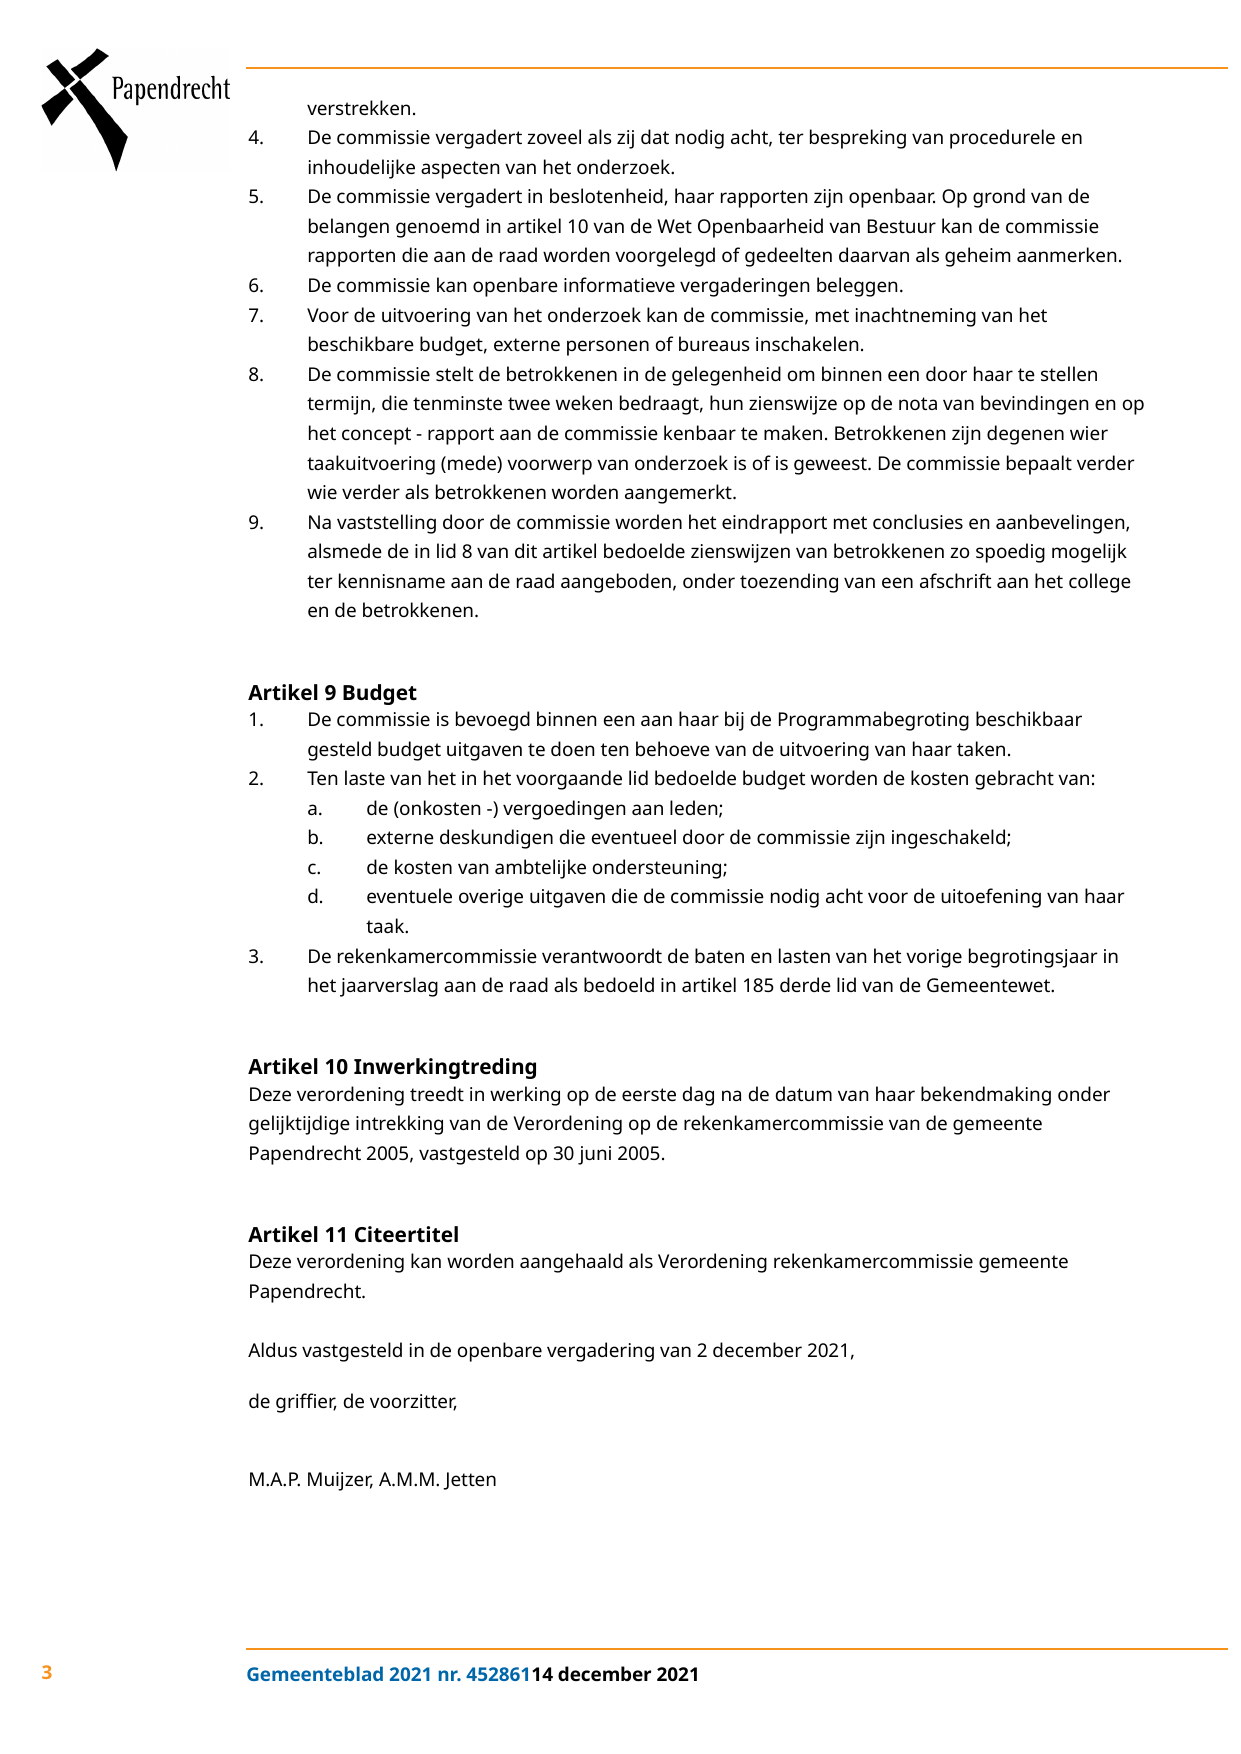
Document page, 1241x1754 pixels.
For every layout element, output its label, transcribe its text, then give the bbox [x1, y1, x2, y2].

text Artikel 10 Inwerkingtreding [248, 1052, 1152, 1081]
list de kosten van ambtelijke ondersteuning; [307, 854, 1152, 880]
picture [41, 47, 231, 172]
text Deze verordening treedt in werking op de eerste dag na de datum van haar bekendmaking onder gelijktijdige intrekking van de Verordening op de rekenkamercommissie van de gemeente Papendrecht 2005, vastgesteld op 30 juni 2005. [248, 1081, 1152, 1166]
list De commissie stelt de betrokkenen in de gelegenheid om binnen een door haar te stellen termijn, die tenminste twee weken bedraagt, hun zienswijze op de nota van bevindingen en op het concept - rapport aan de commissie kenbaar te maken. Betrokkenen zijn degenen wier taakuitvoering (mede) voorwerp van onderzoek is of is geweest. De commissie bepaalt verder wie verder als betrokkenen worden aangemerkt. [248, 361, 1152, 505]
list De commissie kan openbare informatieve vergaderingen beleggen. [248, 272, 1152, 298]
list de (onkosten -) vergoedingen aan leden; [307, 795, 1152, 821]
list eventuele overige uitgaven die de commissie nodig acht voor de uitoefening van haar taak. [307, 884, 1152, 939]
list externe deskundigen die eventueel door de commissie zijn ingeschakeld; [307, 824, 1152, 850]
text Aldus vastgesteld in de openbare vergadering van 2 december 2021, [248, 1337, 1152, 1363]
list verstrekken. [248, 95, 1152, 121]
list Ten laste van het in het voorgaande lid bedoelde budget worden de kosten gebracht van: [248, 765, 1152, 791]
text Artikel 11 Citeertitel [248, 1220, 1152, 1248]
list De commissie vergadert zoveel als zij dat nodig acht, ter bespreking van procedurele en inhoudelijke aspecten van het onderzoek. [248, 124, 1152, 180]
text de griffier, de voorzitter, [248, 1389, 1152, 1414]
list Voor de uitvoering van het onderzoek kan de commissie, met inachtneming van het beschikbare budget, externe personen of bureaus inschakelen. [248, 302, 1152, 357]
list De commissie is bevoegd binnen een aan haar bij de Programmabegroting beschikbaar gesteld budget uitgaven te doen ten behoeve van de uitvoering van haar taken. [248, 706, 1152, 761]
list De rekenkamercommissie verantwoordt de baten en lasten van het vorige begrotingsjaar in het jaarverslag aan de raad als bedoeld in artikel 185 derde lid van de Gemeentewet. [248, 943, 1152, 998]
list Na vaststelling door de commissie worden het eindrapport met conclusies en aanbevelingen, alsmede de in lid 8 van dit artikel bedoelde zienswijzen van betrokkenen zo spoedig mogelijk ter kennisname aan de raad aangeboden, onder toezending van een afschrift aan het college en de betrokkenen. [248, 509, 1152, 623]
text M.A.P. Muijzer, A.M.M. Jetten [248, 1466, 1152, 1492]
list De commissie vergadert in beslotenheid, haar rapporten zijn openbaar. Op grond van de belangen genoemd in artikel 10 van de Wet Openbaarheid van Bestuur kan de commissie rapporten die aan de raad worden voorgelegd of gedeelten daarvan als geheim aanmerken. [248, 183, 1152, 268]
text Artikel 9 Budget [248, 678, 1152, 706]
text Deze verordening kan worden aangehaald als Verordening rekenkamercommissie gemeente Papendrecht. [248, 1248, 1152, 1304]
